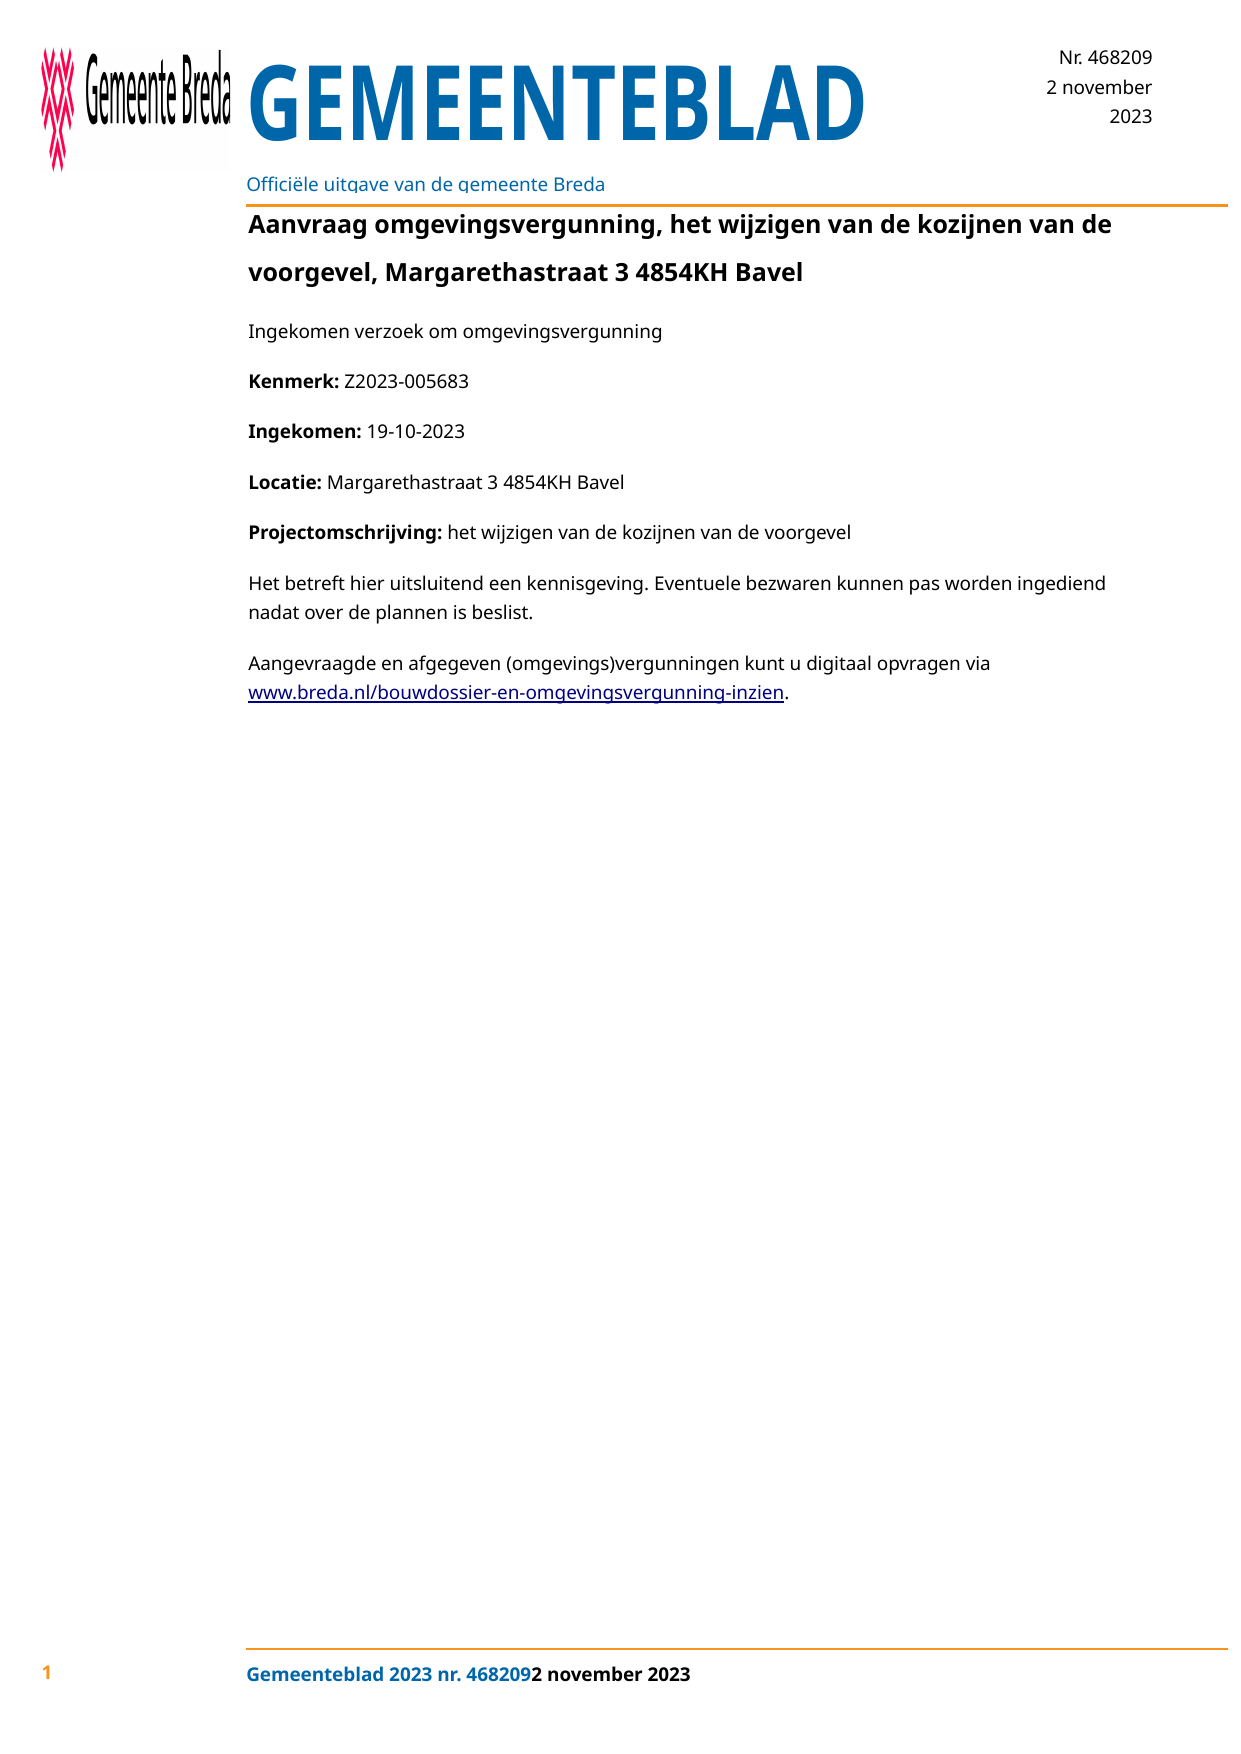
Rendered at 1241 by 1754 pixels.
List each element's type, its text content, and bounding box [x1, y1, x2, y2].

text Het betreft hier uitsluitend een kennisgeving. Eventuele bezwaren kunnen pas worden ingediend nadat over de plannen is beslist. [248, 570, 1152, 625]
picture [41, 47, 231, 172]
text Locatie: Margarethastraat 3 4854KH Bavel [248, 469, 1152, 495]
text Projectomschrijving: het wijzigen van de kozijnen van de voorgevel [248, 519, 1152, 545]
text Aanvraag omgevingsvergunning, het wijzigen van de kozijnen van de voorgevel, Margarethastraat 3 4854KH Bavel [248, 207, 1152, 288]
text Ingekomen: 19-10-2023 [248, 419, 1152, 444]
text Kenmerk: Z2023-005683 [248, 368, 1152, 394]
text Aangevraagde en afgegeven (omgevings)vergunningen kunt u digitaal opvragen via www.breda.nl/bouwdossier-en-omgevingsvergunning-inzien. [248, 650, 1152, 705]
text Ingekomen verzoek om omgevingsvergunning [248, 318, 1152, 344]
